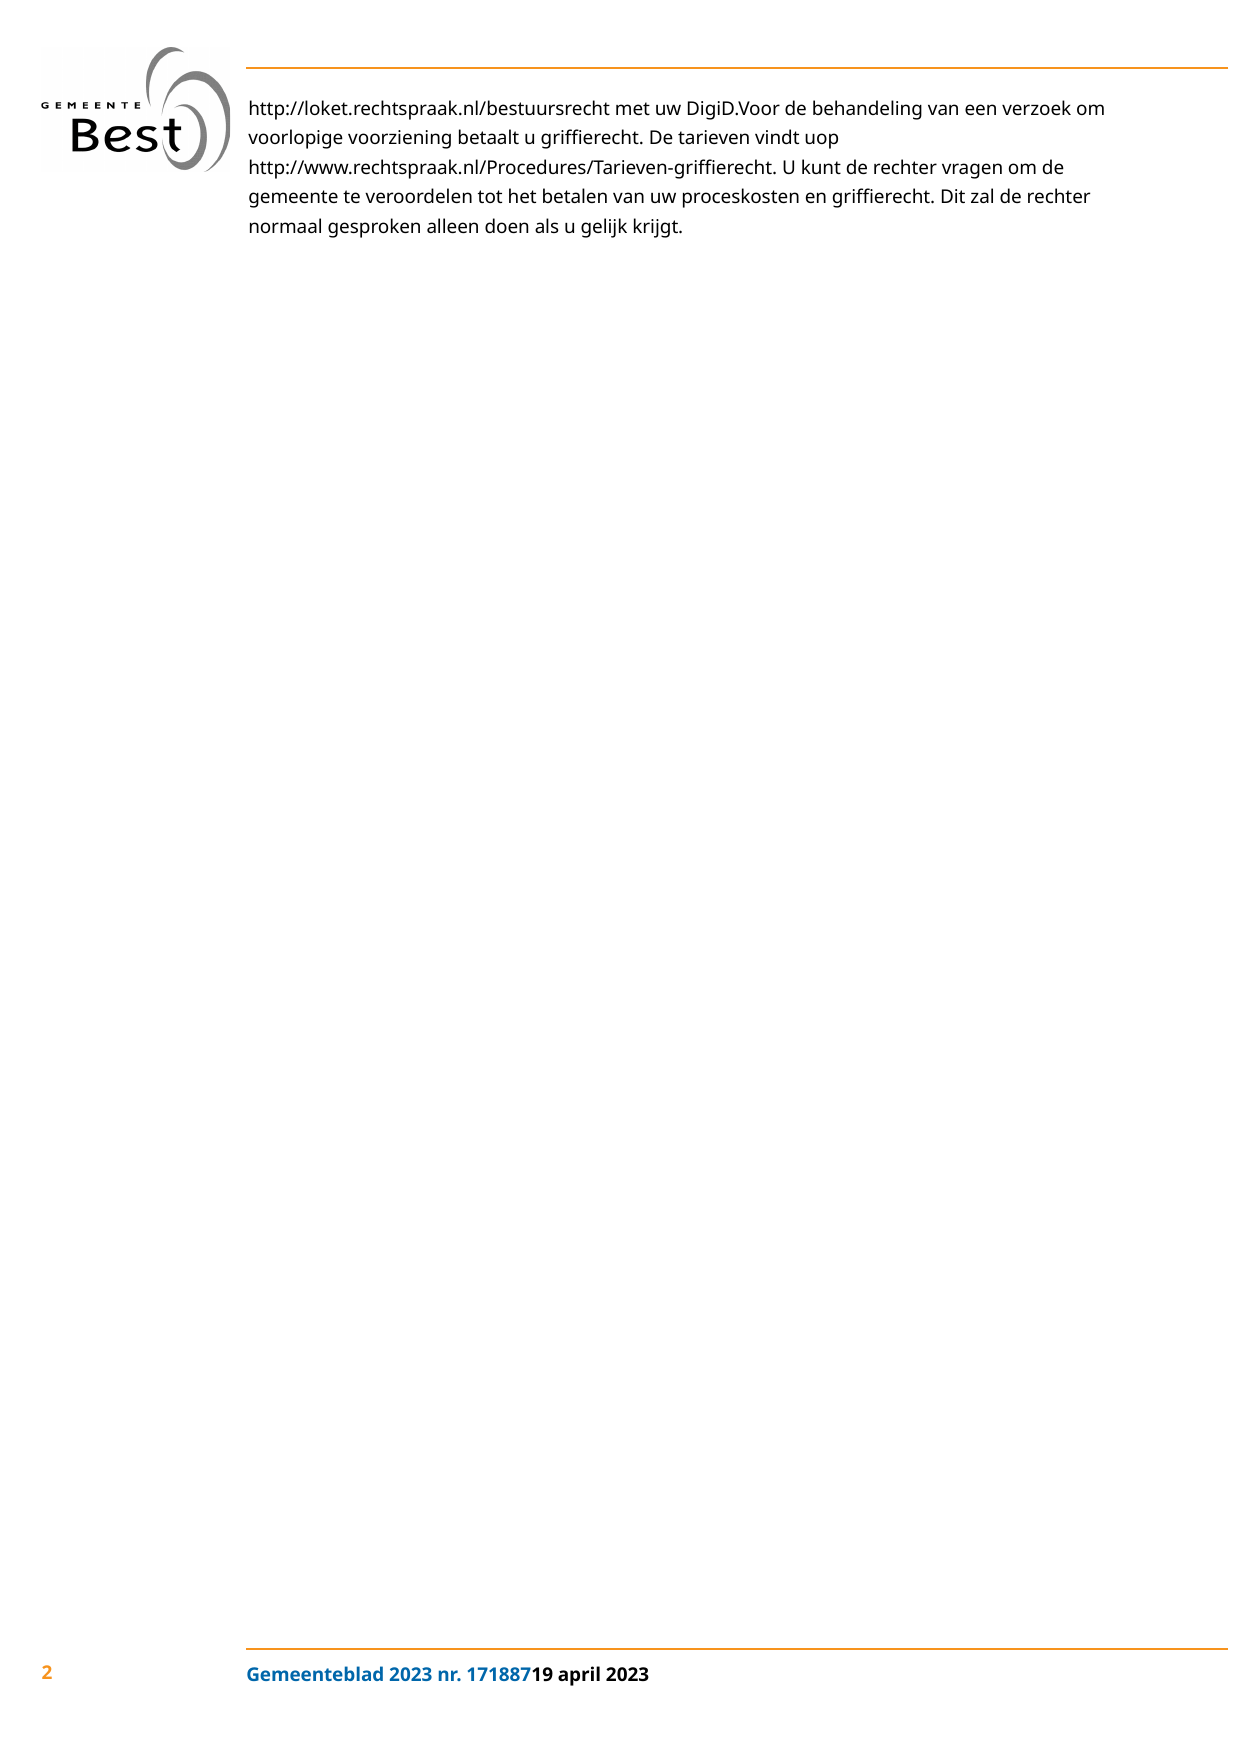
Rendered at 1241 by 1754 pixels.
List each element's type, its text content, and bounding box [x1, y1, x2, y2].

picture [41, 47, 231, 172]
text http://loket.rechtspraak.nl/bestuursrecht met uw DigiD.Voor de behandeling van een verzoek om voorlopige voorziening betaalt u griffierecht. De tarieven vindt uop http://www.rechtspraak.nl/Procedures/Tarieven-griffierecht. U kunt de rechter vragen om de gemeente te veroordelen tot het betalen van uw proceskosten en griffierecht. Dit zal de rechter normaal gesproken alleen doen als u gelijk krijgt. [248, 95, 1152, 239]
